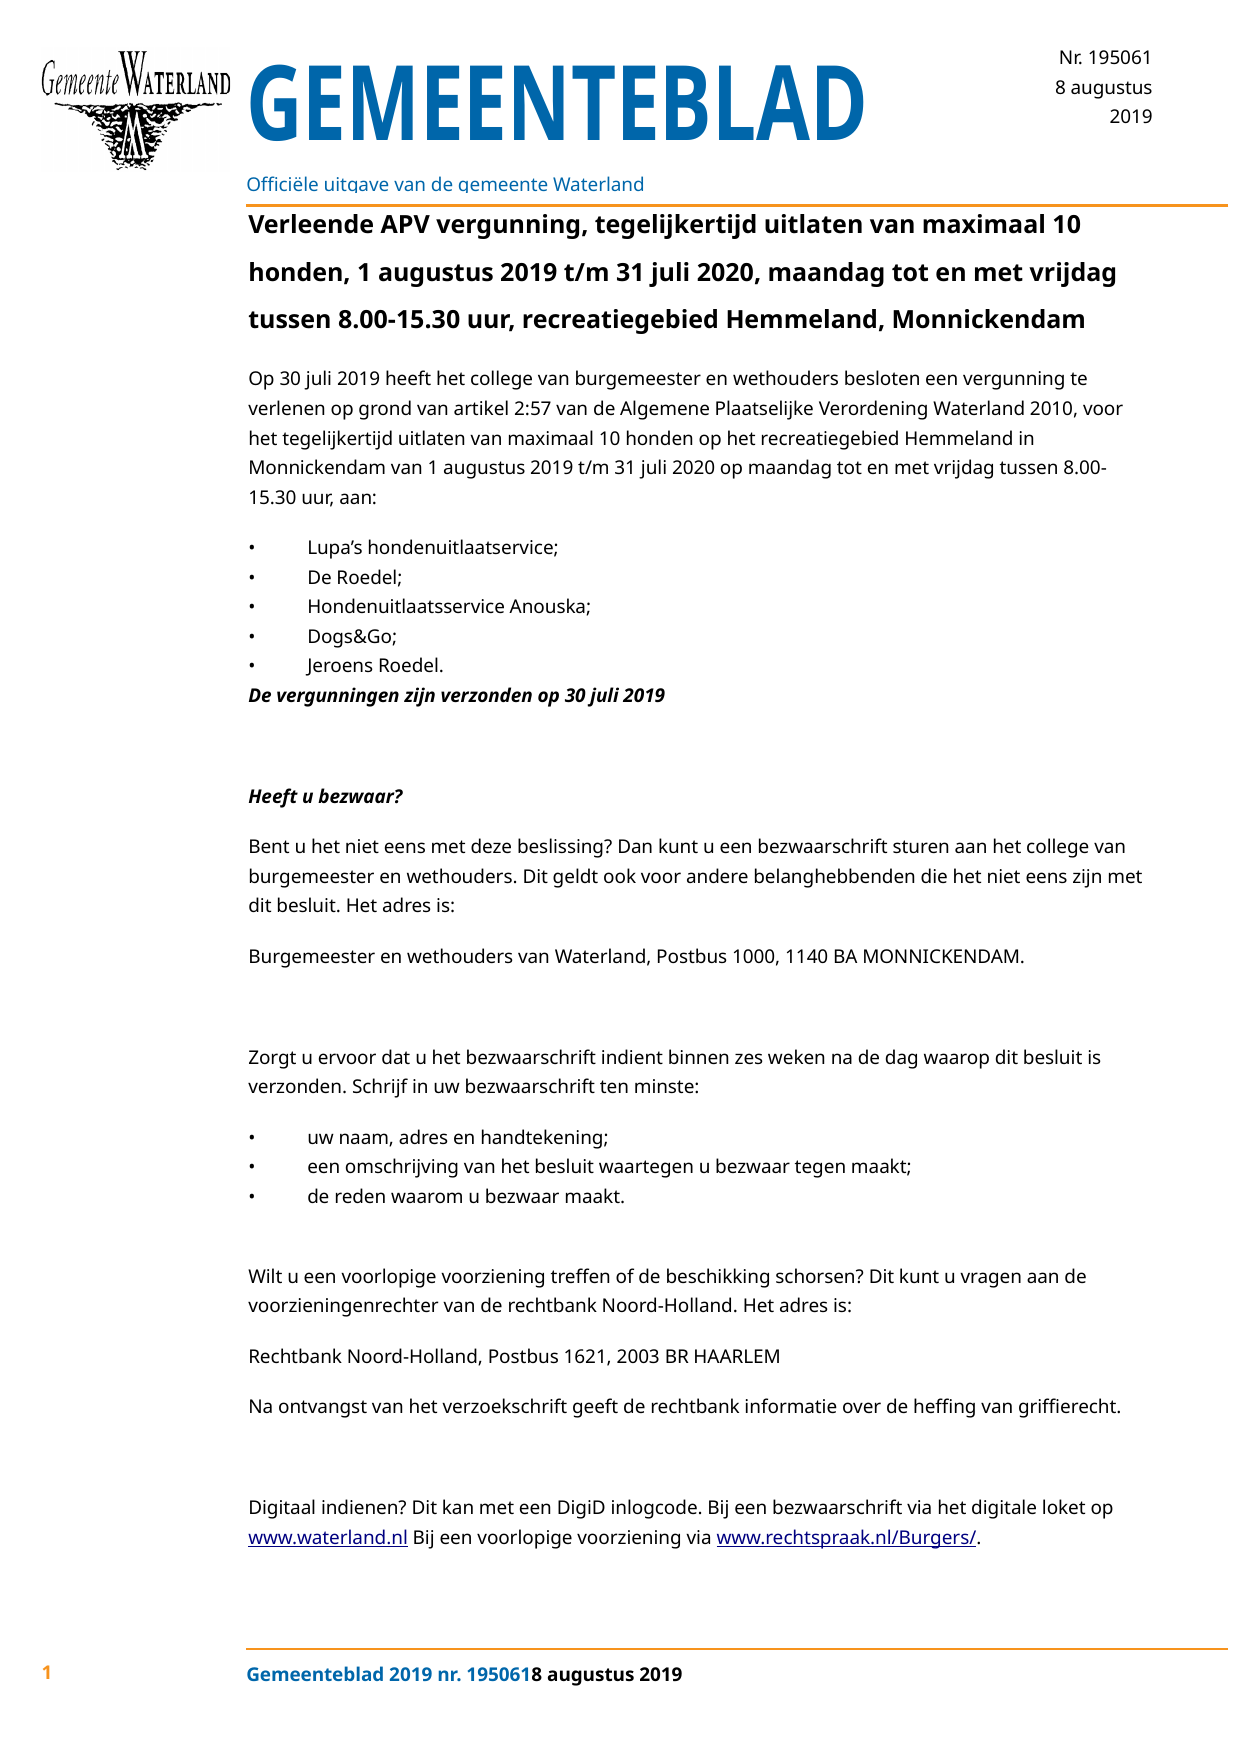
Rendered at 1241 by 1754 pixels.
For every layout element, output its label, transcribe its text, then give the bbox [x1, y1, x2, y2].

text Burgemeester en wethouders van Waterland, Postbus 1000, 1140 BA MONNICKENDAM. [248, 943, 1152, 969]
list De Roedel; [248, 564, 1152, 589]
text De vergunningen zijn verzonden op 30 juli 2019 [248, 682, 1152, 708]
list Dogs&Go; [248, 623, 1152, 649]
text Wilt u een voorlopige voorziening treffen of de beschikking schorsen? Dit kunt u vragen aan de voorzieningenrechter van de rechtbank Noord-Holland. Het adres is: [248, 1263, 1152, 1318]
text Op 30 juli 2019 heeft het college van burgemeester en wethouders besloten een vergunning te verlenen op grond van artikel 2:57 van de Algemene Plaatselijke Verordening Waterland 2010, voor het tegelijkertijd uitlaten van maximaal 10 honden op het recreatiegebied Hemmeland in Monnickendam van 1 augustus 2019 t/m 31 juli 2020 op maandag tot en met vrijdag tussen 8.00-15.30 uur, aan: [248, 366, 1152, 509]
list Lupa’s hondenuitlaatservice; [248, 534, 1152, 560]
picture [41, 47, 231, 172]
text Digitaal indienen? Dit kan met een DigiD inlogcode. Bij een bezwaarschrift via het digitale loket op www.waterland.nl Bij een voorlopige voorziening via www.rechtspraak.nl/Burgers/. [248, 1494, 1152, 1549]
list Jeroens Roedel. [248, 653, 1152, 678]
list Hondenuitlaatsservice Anouska; [248, 593, 1152, 619]
list de reden waarom u bezwaar maakt. [248, 1183, 1152, 1209]
text Bent u het niet eens met deze beslissing? Dan kunt u een bezwaarschrift sturen aan het college van burgemeester en wethouders. Dit geldt ook voor andere belanghebbenden die het niet eens zijn met dit besluit. Het adres is: [248, 833, 1152, 918]
text Rechtbank Noord-Holland, Postbus 1621, 2003 BR HAARLEM [248, 1343, 1152, 1369]
text Zorgt u ervoor dat u het bezwaarschrift indient binnen zes weken na de dag waarop dit besluit is verzonden. Schrijf in uw bezwaarschrift ten minste: [248, 1044, 1152, 1099]
text Verleende APV vergunning, tegelijkertijd uitlaten van maximaal 10 honden, 1 augustus 2019 t/m 31 juli 2020, maandag tot en met vrijdag tussen 8.00-15.30 uur, recreatiegebied Hemmeland, Monnickendam [248, 207, 1152, 336]
text Heeft u bezwaar? [248, 783, 1152, 809]
list een omschrijving van het besluit waartegen u bezwaar tegen maakt; [248, 1153, 1152, 1179]
text Na ontvangst van het verzoekschrift geeft de rechtbank informatie over de heffing van griffierecht. [248, 1393, 1152, 1419]
list uw naam, adres en handtekening; [248, 1124, 1152, 1149]
